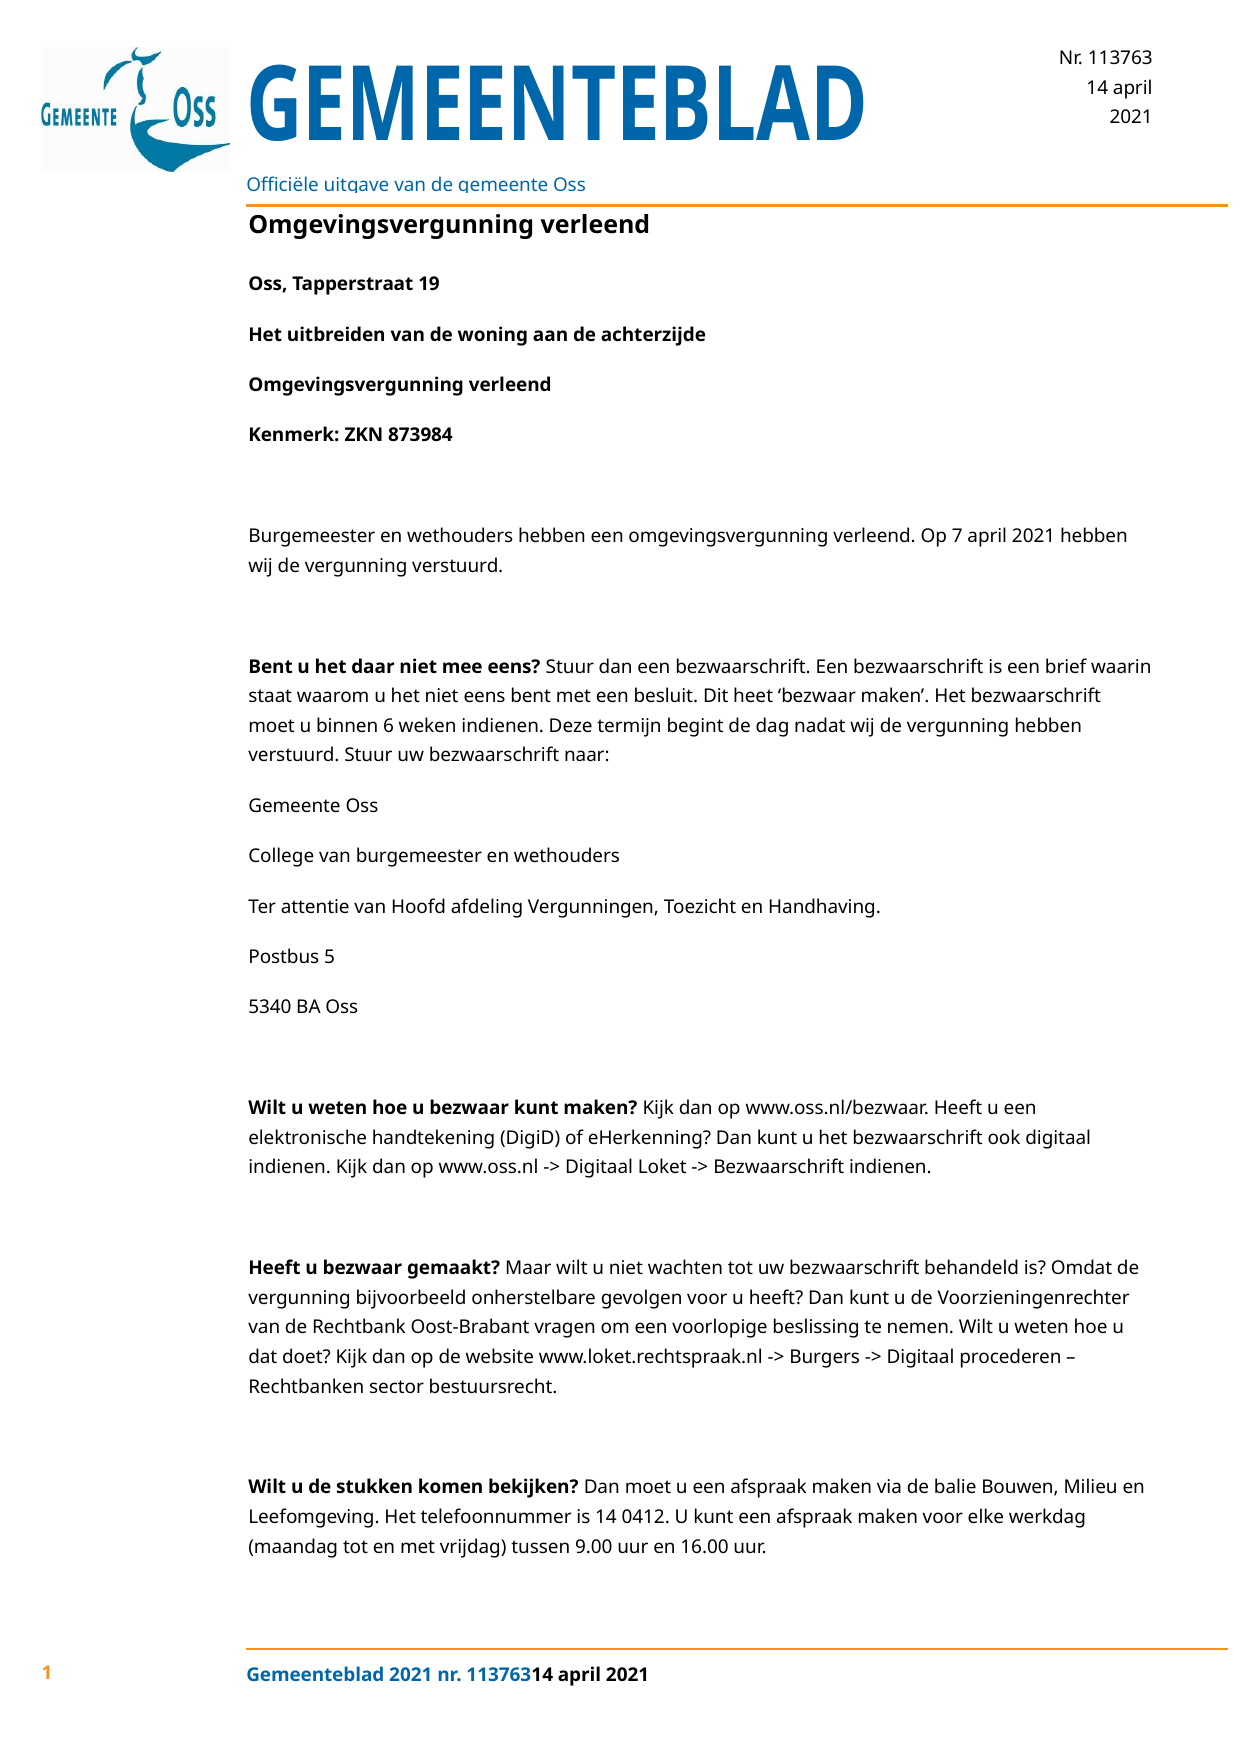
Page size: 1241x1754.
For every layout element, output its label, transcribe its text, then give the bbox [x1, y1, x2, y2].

text Omgevingsvergunning verleend [248, 207, 1152, 241]
text College van burgemeester en wethouders [248, 842, 1152, 868]
picture [41, 47, 231, 172]
text Ter attentie van Hoofd afdeling Vergunningen, Toezicht en Handhaving. [248, 893, 1152, 918]
text Bent u het daar niet mee eens? Stuur dan een bezwaarschrift. Een bezwaarschrift is een brief waarin staat waarom u het niet eens bent met een besluit. Dit heet ‘bezwaar maken’. Het bezwaarschrift moet u binnen 6 weken indienen. Deze termijn begint de dag nadat wij de vergunning hebben verstuurd. Stuur uw bezwaarschrift naar: [248, 653, 1152, 767]
text Postbus 5 [248, 943, 1152, 969]
text Het uitbreiden van de woning aan de achterzijde [248, 321, 1152, 346]
text Oss, Tapperstraat 19 [248, 270, 1152, 296]
text Burgemeester en wethouders hebben een omgevingsvergunning verleend. Op 7 april 2021 hebben wij de vergunning verstuurd. [248, 522, 1152, 578]
text Omgevingsvergunning verleend [248, 371, 1152, 397]
text Wilt u de stukken komen bekijken? Dan moet u een afspraak maken via de balie Bouwen, Milieu en Leefomgeving. Het telefoonnummer is 14 0412. U kunt een afspraak maken voor elke werkdag (maandag tot en met vrijdag) tussen 9.00 uur en 16.00 uur. [248, 1474, 1152, 1558]
text Kenmerk: ZKN 873984 [248, 422, 1152, 447]
text Gemeente Oss [248, 792, 1152, 818]
text 5340 BA Oss [248, 994, 1152, 1019]
text Heeft u bezwaar gemaakt? Maar wilt u niet wachten tot uw bezwaarschrift behandeld is? Omdat de vergunning bijvoorbeeld onherstelbare gevolgen voor u heeft? Dan kunt u de Voorzieningenrechter van de Rechtbank Oost-Brabant vragen om een voorlopige beslissing te nemen. Wilt u weten hoe u dat doet? Kijk dan op de website www.loket.rechtspraak.nl -> Burgers -> Digitaal procederen – Rechtbanken sector bestuursrecht. [248, 1254, 1152, 1398]
text Wilt u weten hoe u bezwaar kunt maken? Kijk dan op www.oss.nl/bezwaar. Heeft u een elektronische handtekening (DigiD) of eHerkenning? Dan kunt u het bezwaarschrift ook digitaal indienen. Kijk dan op www.oss.nl -> Digitaal Loket -> Bezwaarschrift indienen. [248, 1094, 1152, 1179]
